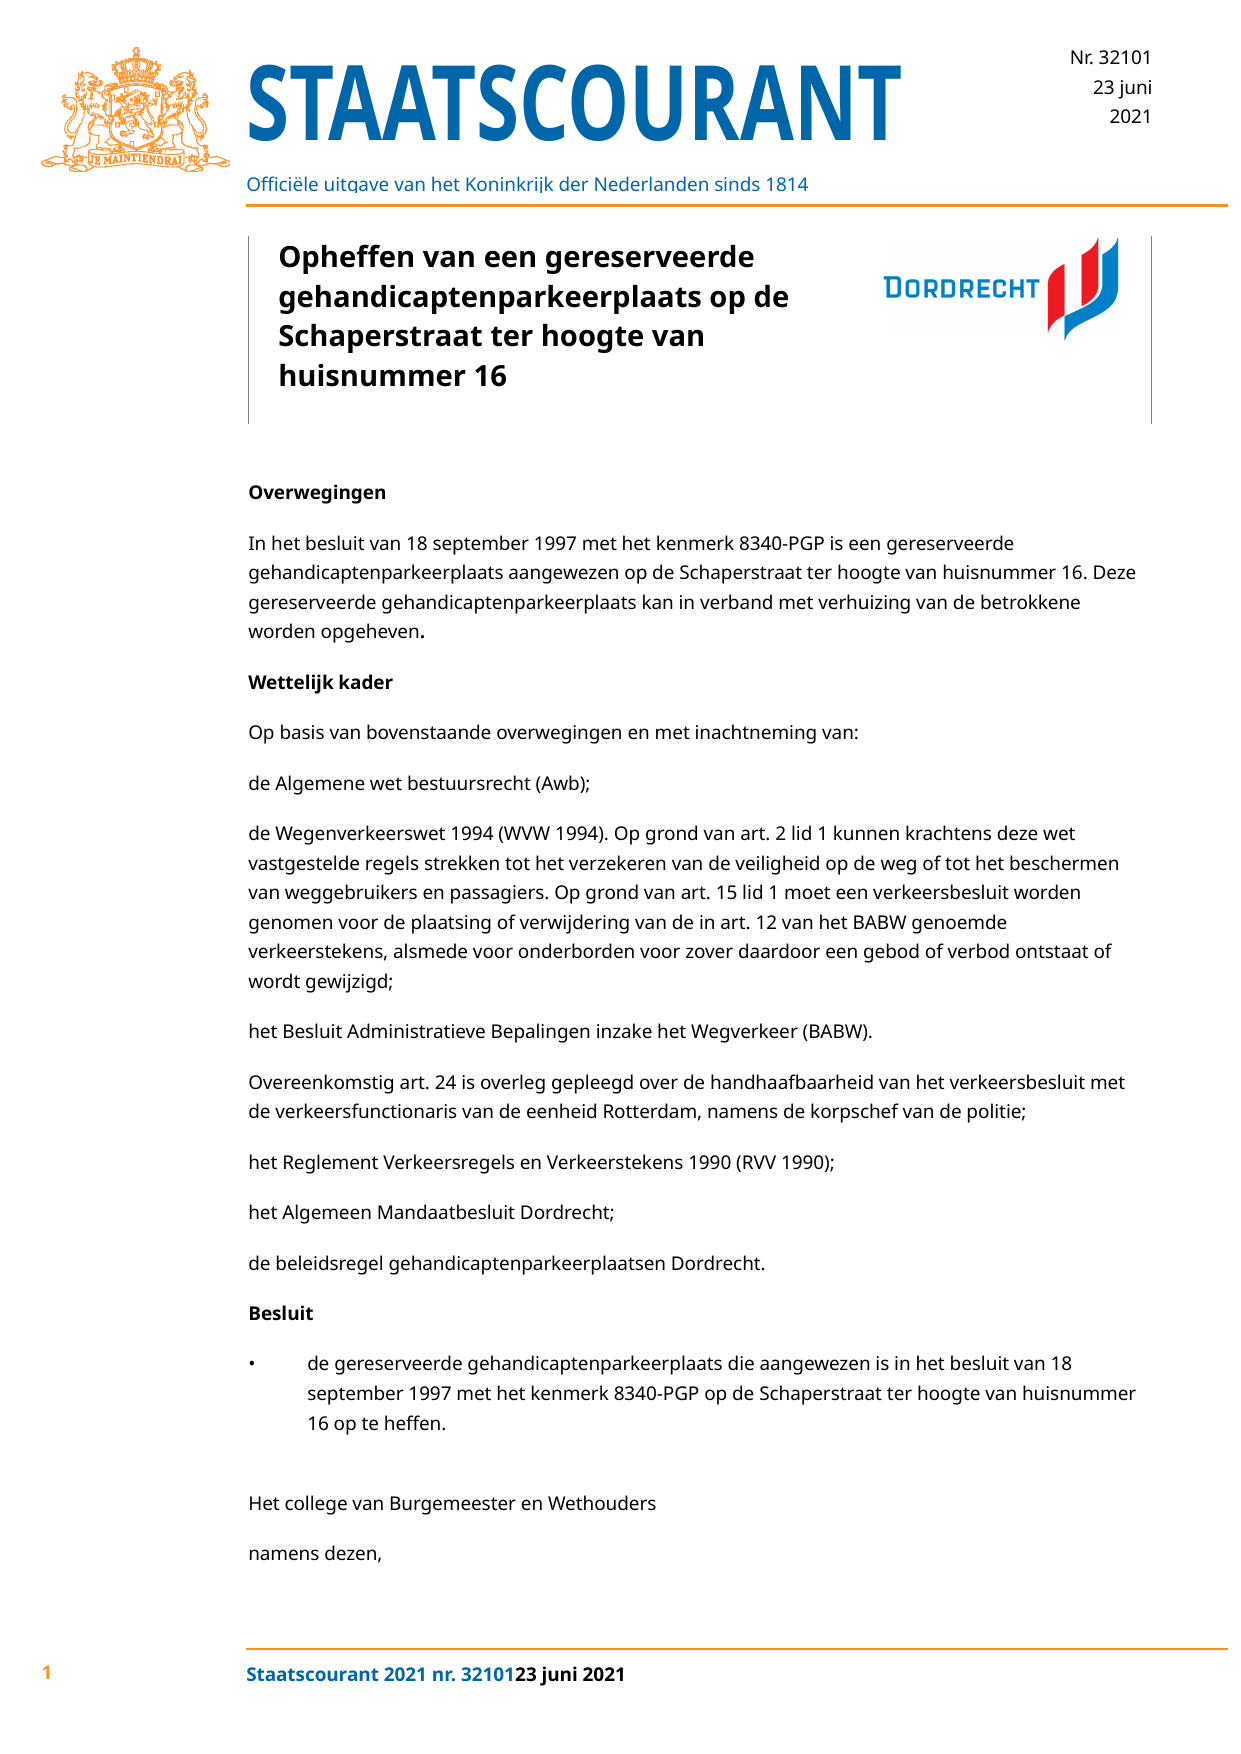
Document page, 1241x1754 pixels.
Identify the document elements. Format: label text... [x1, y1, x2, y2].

text het Besluit Administratieve Bepalingen inzake het Wegverkeer (BABW). [248, 1018, 1152, 1044]
picture [41, 47, 231, 172]
text Besluit [248, 1300, 1152, 1326]
text het Algemeen Mandaatbesluit Dordrecht; [248, 1199, 1152, 1225]
text namens dezen, [248, 1540, 1152, 1566]
text Overeenkomstig art. 24 is overleg gepleegd over de handhaafbaarheid van het verkeersbesluit met de verkeersfunctionaris van de eenheid Rotterdam, namens de korpschef van de politie; [248, 1069, 1152, 1124]
text Het college van Burgemeester en Wethouders [248, 1490, 1152, 1516]
text de Wegenverkeerswet 1994 (WVW 1994). Op grond van art. 2 lid 1 kunnen krachtens deze wet vastgestelde regels strekken tot het verzekeren van de veiligheid op de weg of tot het beschermen van weggebruikers en passagiers. Op grond van art. 15 lid 1 moet een verkeersbesluit worden genomen voor de plaatsing of verwijdering van de in art. 12 van het BABW genoemde verkeerstekens, alsmede voor onderborden voor zover daardoor een gebod of verbod ontstaat of wordt gewijzigd; [248, 820, 1152, 994]
table_header Opheffen van een gereserveerde gehandicaptenparkeerplaats op de Schaperstraat ter hoogte van huisnummer 16 [249, 236, 850, 424]
text de beleidsregel gehandicaptenparkeerplaatsen Dordrecht. [248, 1250, 1152, 1276]
text Wettelijk kader [248, 669, 1152, 695]
picture [882, 236, 1119, 341]
list de gereserveerde gehandicaptenparkeerplaats die aangewezen is in het besluit van 18 september 1997 met het kenmerk 8340-PGP op de Schaperstraat ter hoogte van huisnummer 16 op te heffen. [248, 1351, 1152, 1436]
table_header [850, 236, 1151, 424]
text Op basis van bovenstaande overwegingen en met inachtneming van: [248, 719, 1152, 745]
text Overwegingen [248, 479, 1152, 505]
text het Reglement Verkeersregels en Verkeerstekens 1990 (RVV 1990); [248, 1149, 1152, 1175]
text In het besluit van 18 september 1997 met het kenmerk 8340-PGP is een gereserveerde gehandicaptenparkeerplaats aangewezen op de Schaperstraat ter hoogte van huisnummer 16. Deze gereserveerde gehandicaptenparkeerplaats kan in verband met verhuizing van de betrokkene worden opgeheven. [248, 530, 1152, 644]
text de Algemene wet bestuursrecht (Awb); [248, 770, 1152, 796]
